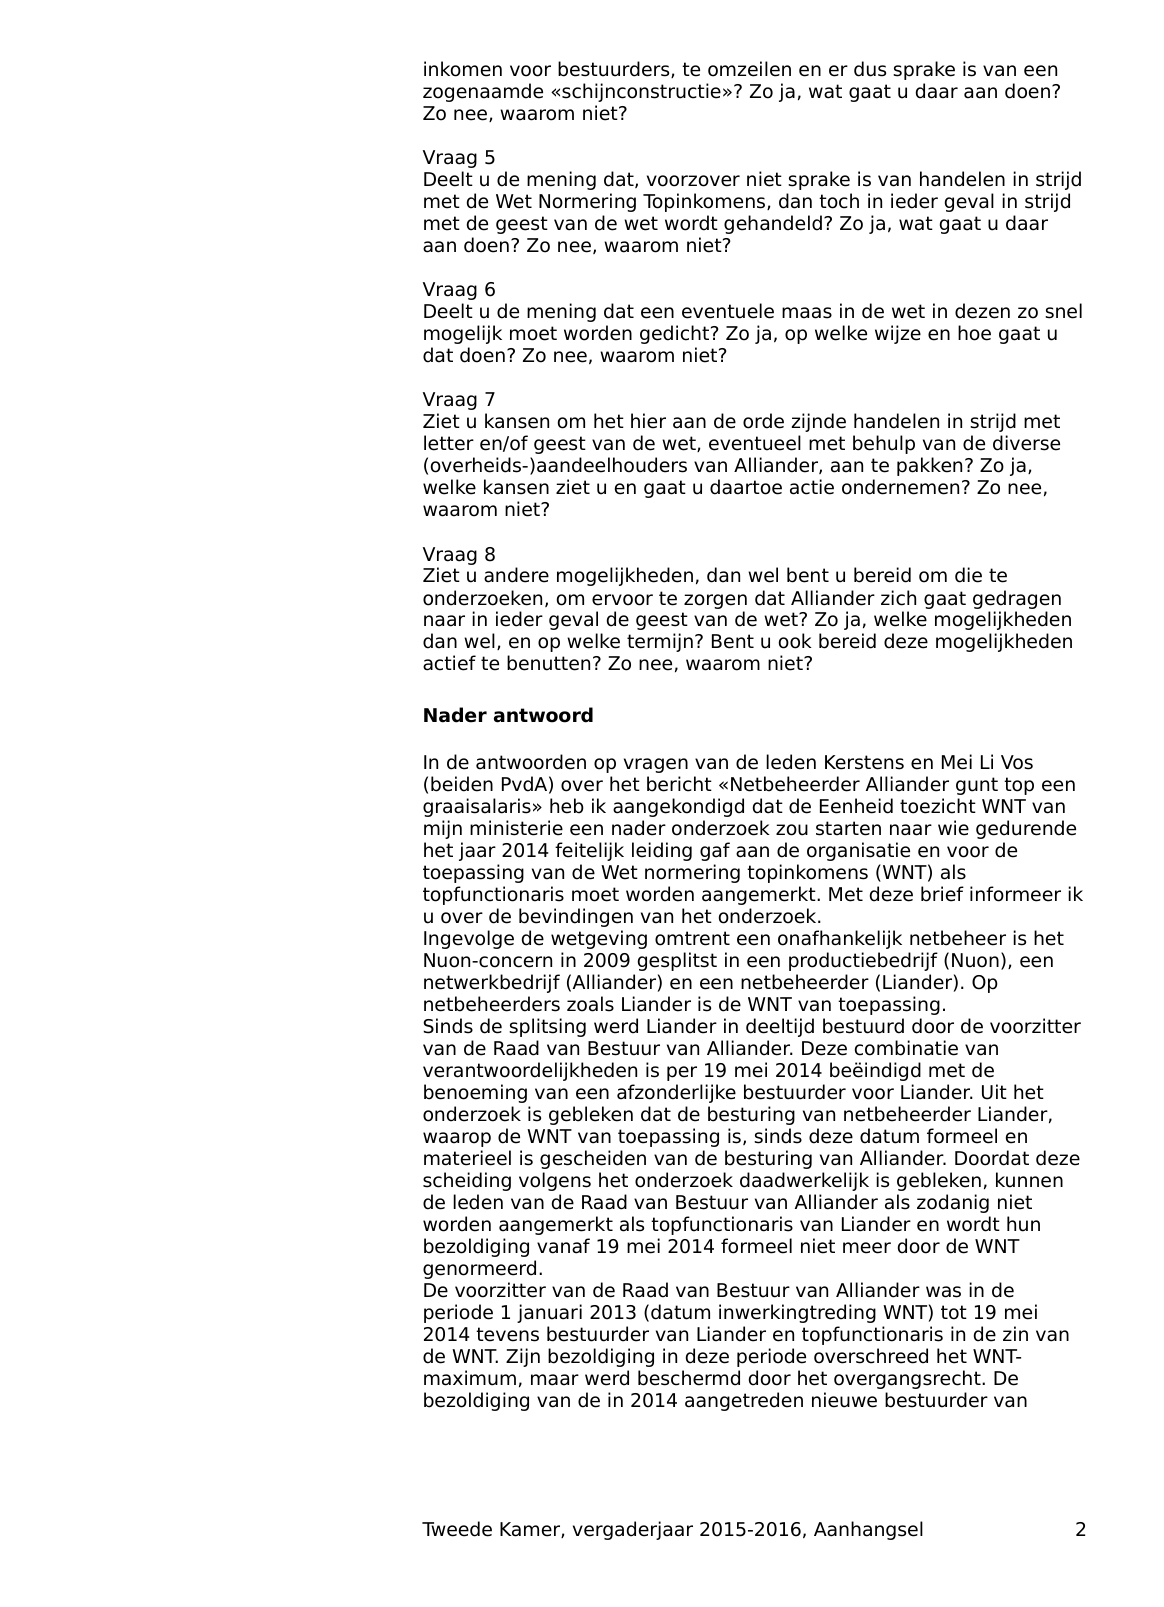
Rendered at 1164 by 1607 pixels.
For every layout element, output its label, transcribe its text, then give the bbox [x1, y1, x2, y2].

text Ingevolge de wetgeving omtrent een onafhankelijk netbeheer is het Nuon-concern in 2009 gesplitst in een productiebedrijf (Nuon), een netwerkbedrijf (Alliander) en een netbeheerder (Liander). Op netbeheerders zoals Liander is de WNT van toepassing. [422, 928, 1087, 1016]
text Vraag 6 [422, 279, 1087, 301]
text De voorzitter van de Raad van Bestuur van Alliander was in de periode 1 januari 2013 (datum inwerkingtreding WNT) tot 19 mei 2014 tevens bestuurder van Liander en topfunctionaris in de zin van de WNT. Zijn bezoldiging in deze periode overschreed het WNT-maximum, maar werd beschermd door het overgangsrecht. De bezoldiging van de in 2014 aangetreden nieuwe bestuurder van [422, 1280, 1087, 1412]
text Ziet u andere mogelijkheden, dan wel bent u bereid om die te onderzoeken, om ervoor te zorgen dat Alliander zich gaat gedragen naar in ieder geval de geest van de wet? Zo ja, welke mogelijkheden dan wel, en op welke termijn? Bent u ook bereid deze mogelijkheden actief te benutten? Zo nee, waarom niet? [422, 565, 1087, 675]
text Vraag 5 [422, 147, 1087, 169]
text inkomen voor bestuurders, te omzeilen en er dus sprake is van een zogenaamde «schijnconstructie»? Zo ja, wat gaat u daar aan doen? Zo nee, waarom niet? [422, 59, 1087, 125]
text Vraag 7 [422, 389, 1087, 411]
text Sinds de splitsing werd Liander in deeltijd bestuurd door de voorzitter van de Raad van Bestuur van Alliander. Deze combinatie van verantwoordelijkheden is per 19 mei 2014 beëindigd met de benoeming van een afzonderlijke bestuurder voor Liander. Uit het onderzoek is gebleken dat de besturing van netbeheerder Liander, waarop de WNT van toepassing is, sinds deze datum formeel en materieel is gescheiden van de besturing van Alliander. Doordat deze scheiding volgens het onderzoek daadwerkelijk is gebleken, kunnen de leden van de Raad van Bestuur van Alliander als zodanig niet worden aangemerkt als topfunctionaris van Liander en wordt hun bezoldiging vanaf 19 mei 2014 formeel niet meer door de WNT genormeerd. [422, 1016, 1087, 1280]
text Deelt u de mening dat, voorzover niet sprake is van handelen in strijd met de Wet Normering Topinkomens, dan toch in ieder geval in strijd met de geest van de wet wordt gehandeld? Zo ja, wat gaat u daar aan doen? Zo nee, waarom niet? [422, 169, 1087, 257]
subtitle Nader antwoord [422, 705, 1087, 727]
text Deelt u de mening dat een eventuele maas in de wet in dezen zo snel mogelijk moet worden gedicht? Zo ja, op welke wijze en hoe gaat u dat doen? Zo nee, waarom niet? [422, 301, 1087, 367]
text In de antwoorden op vragen van de leden Kerstens en Mei Li Vos (beiden PvdA) over het bericht «Netbeheerder Alliander gunt top een graaisalaris» heb ik aangekondigd dat de Eenheid toezicht WNT van mijn ministerie een nader onderzoek zou starten naar wie gedurende het jaar 2014 feitelijk leiding gaf aan de organisatie en voor de toepassing van de Wet normering topinkomens (WNT) als topfunctionaris moet worden aangemerkt. Met deze brief informeer ik u over de bevindingen van het onderzoek. [422, 752, 1087, 928]
text Vraag 8 [422, 543, 1087, 565]
text Ziet u kansen om het hier aan de orde zijnde handelen in strijd met letter en/of geest van de wet, eventueel met behulp van de diverse (overheids-)aandeelhouders van Alliander, aan te pakken? Zo ja, welke kansen ziet u en gaat u daartoe actie ondernemen? Zo nee, waarom niet? [422, 411, 1087, 521]
